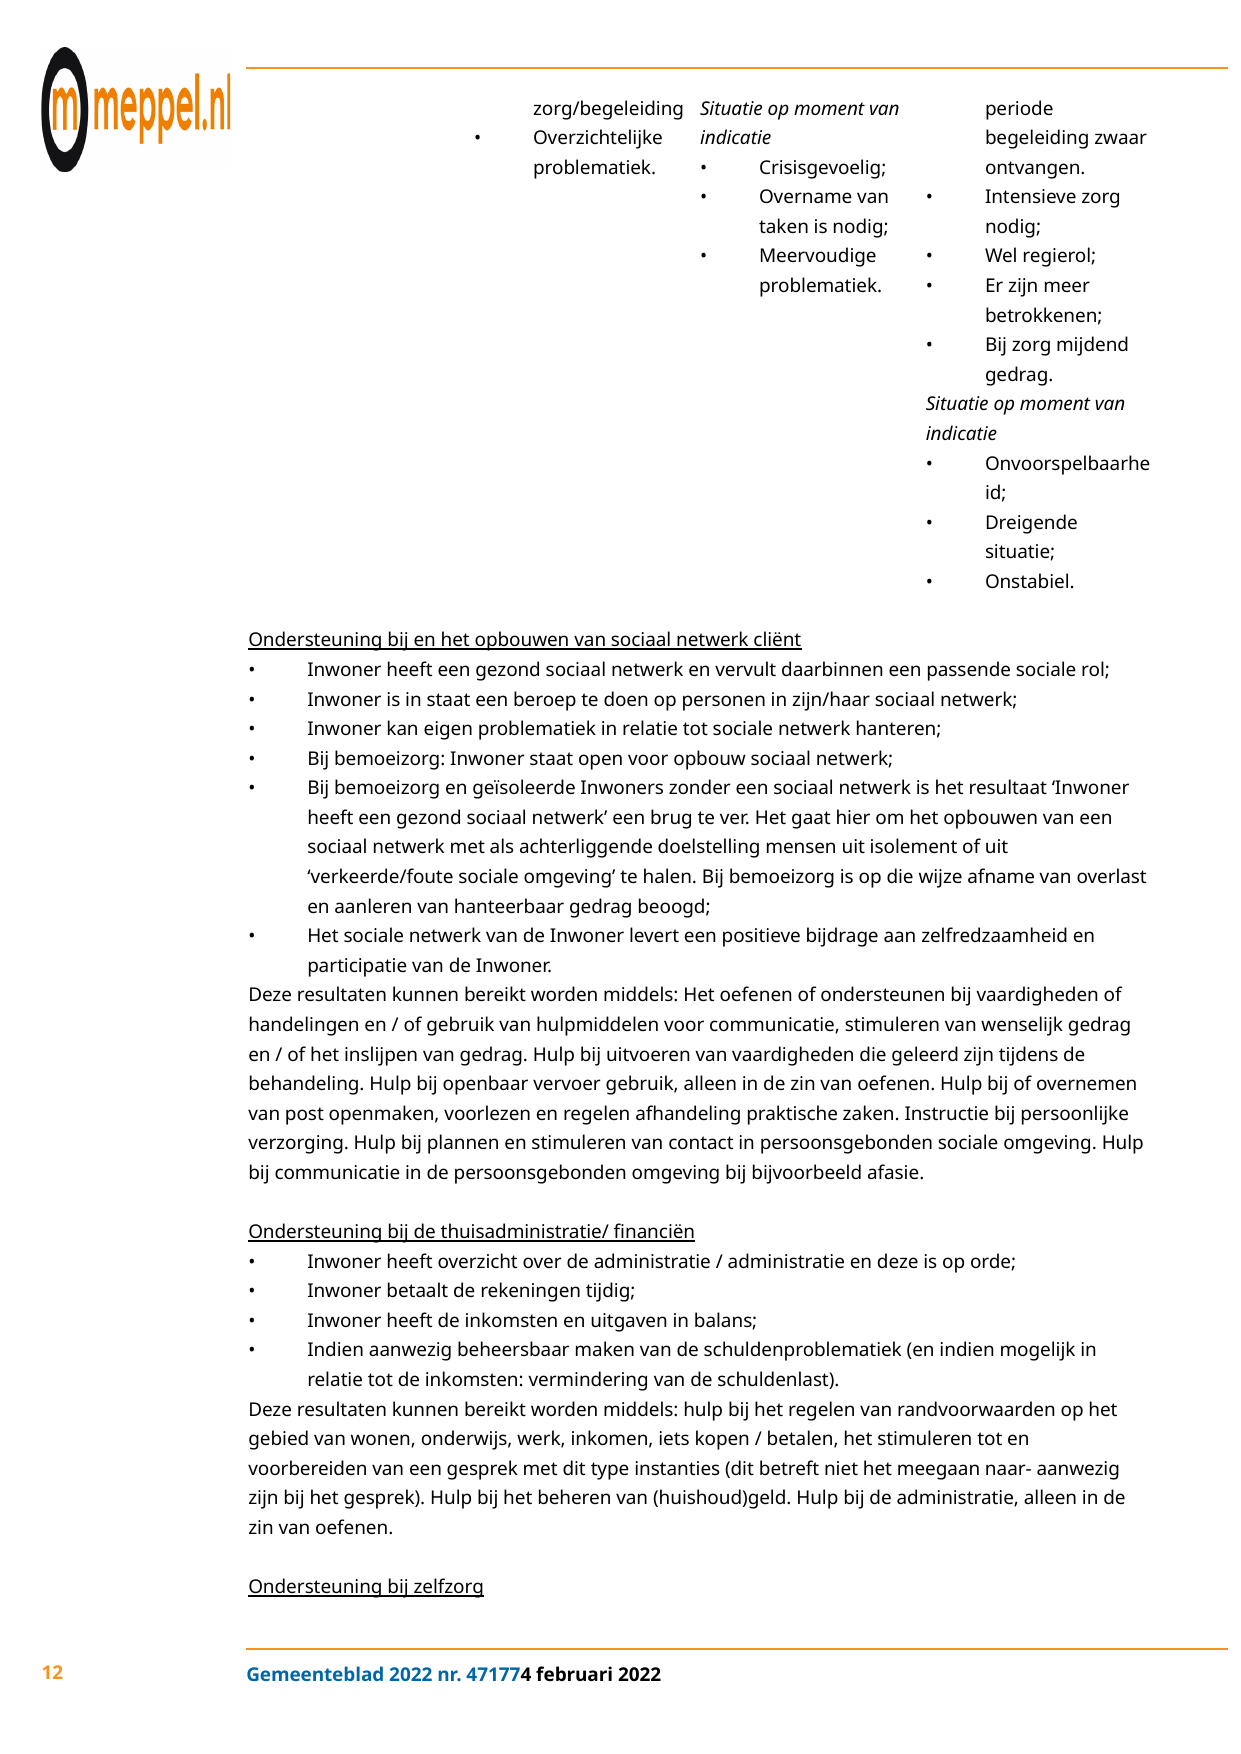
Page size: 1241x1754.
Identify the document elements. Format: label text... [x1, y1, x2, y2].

picture [41, 47, 231, 172]
list Bij bemoeizorg en geïsoleerde Inwoners zonder een sociaal netwerk is het resultaat ‘Inwoner heeft een gezond sociaal netwerk’ een brug te ver. Het gaat hier om het opbouwen van een sociaal netwerk met als achterliggende doelstelling mensen uit isolement of uit ‘verkeerde/foute sociale omgeving’ te halen. Bij bemoeizorg is op die wijze afname van overlast en aanleren van hanteerbaar gedrag beoogd; [248, 774, 1152, 919]
table_cell [248, 95, 474, 594]
text Deze resultaten kunnen bereikt worden middels: Het oefenen of ondersteunen bij vaardigheden of handelingen en / of gebruik van hulpmiddelen voor communicatie, stimuleren van wenselijk gedrag en / of het inslijpen van gedrag. Hulp bij uitvoeren van vaardigheden die geleerd zijn tijdens de behandeling. Hulp bij openbaar vervoer gebruik, alleen in de zin van oefenen. Hulp bij of overnemen van post openmaken, voorlezen en regelen afhandeling praktische zaken. Instructie bij persoonlijke verzorging. Hulp bij plannen en stimuleren van contact in persoonsgebonden sociale omgeving. Hulp bij communicatie in de persoonsgebonden omgeving bij bijvoorbeeld afasie. [248, 982, 1152, 1185]
list Inwoner is in staat een beroep te doen op personen in zijn/haar sociaal netwerk; [248, 686, 1152, 712]
table_cell Situatie op moment van indicatie Crisisgevoelig; Overname van taken is nodig; Meervoudige problematiek. [700, 95, 926, 594]
list Inwoner betaalt de rekeningen tijdig; [248, 1277, 1152, 1303]
text Ondersteuning bij zelfzorg [248, 1573, 1152, 1599]
list Inwoner heeft overzicht over de administratie / administratie en deze is op orde; [248, 1248, 1152, 1274]
table_cell zorg/begeleiding Overzichtelijke problematiek. [474, 95, 700, 594]
list Het sociale netwerk van de Inwoner levert een positieve bijdrage aan zelfredzaamheid en participatie van de Inwoner. [248, 922, 1152, 978]
list Inwoner heeft een gezond sociaal netwerk en vervult daarbinnen een passende sociale rol; [248, 656, 1152, 682]
list Indien aanwezig beheersbaar maken van de schuldenproblematiek (en indien mogelijk in relatie tot de inkomsten: vermindering van de schuldenlast). [248, 1337, 1152, 1392]
text Ondersteuning bij de thuisadministratie/ financiën [248, 1218, 1152, 1244]
list Bij bemoeizorg: Inwoner staat open voor opbouw sociaal netwerk; [248, 745, 1152, 771]
table_cell periode begeleiding zwaar ontvangen. Intensieve zorg nodig; Wel regierol; Er zijn meer betrokkenen; Bij zorg mijdend gedrag. Situatie op moment van indicatie Onvoorspelbaarheid; Dreigende situatie; Onstabiel. [926, 95, 1152, 594]
text Ondersteuning bij en het opbouwen van sociaal netwerk cliënt [248, 627, 1152, 652]
list Inwoner kan eigen problematiek in relatie tot sociale netwerk hanteren; [248, 715, 1152, 741]
list Inwoner heeft de inkomsten en uitgaven in balans; [248, 1307, 1152, 1333]
text Deze resultaten kunnen bereikt worden middels: hulp bij het regelen van randvoorwaarden op het gebied van wonen, onderwijs, werk, inkomen, iets kopen / betalen, het stimuleren tot en voorbereiden van een gesprek met dit type instanties (dit betreft niet het meegaan naar- aanwezig zijn bij het gesprek). Hulp bij het beheren van (huishoud)geld. Hulp bij de administratie, alleen in de zin van oefenen. [248, 1396, 1152, 1540]
